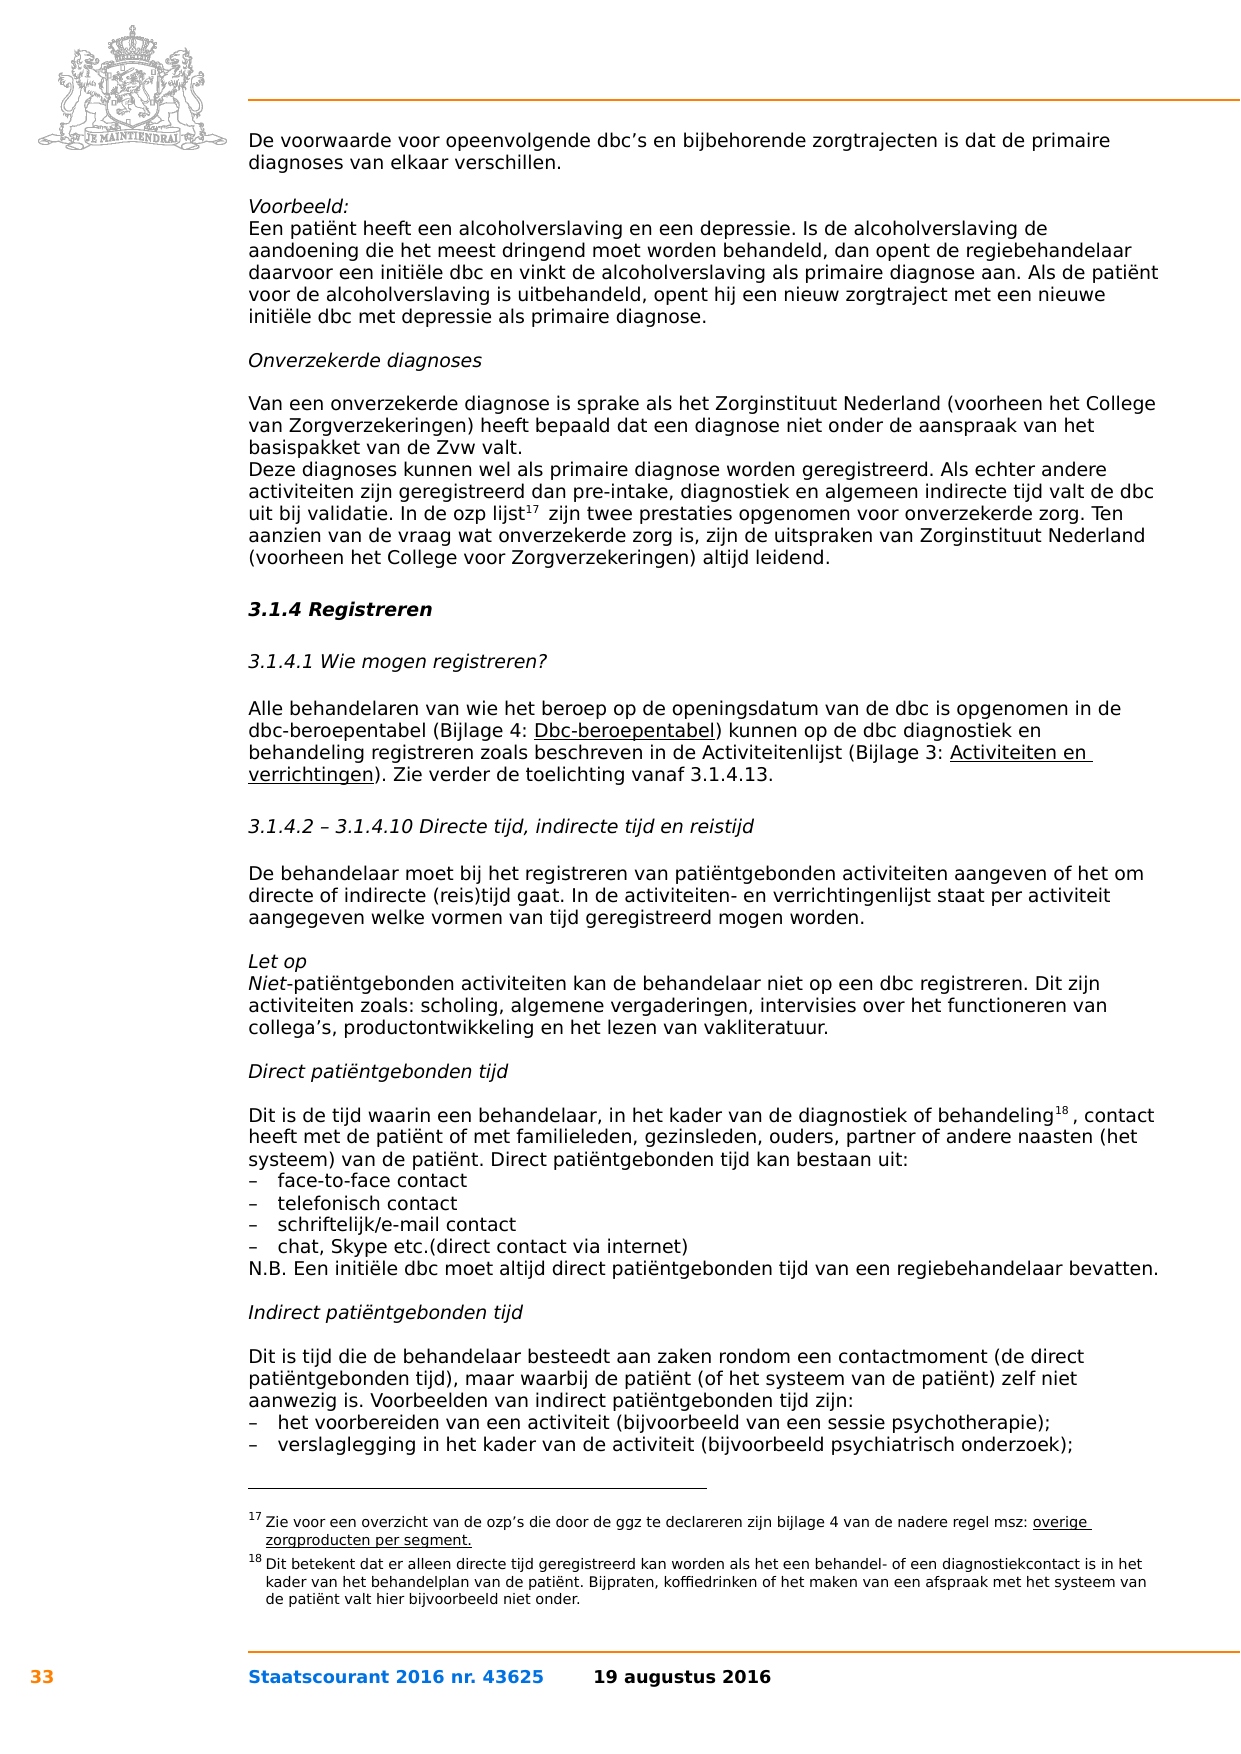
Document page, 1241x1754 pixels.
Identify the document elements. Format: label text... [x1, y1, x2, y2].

text – verslaglegging in het kader van de activiteit (bijvoorbeeld psychiatrisch onderzoek); [248, 1434, 1163, 1456]
text Deze diagnoses kunnen wel als primaire diagnose worden geregistreerd. Als echter andere activiteiten zijn geregistreerd dan pre-intake, diagnostiek en algemeen indirecte tijd valt de dbc uit bij validatie. In de ozp lijst zijn twee prestaties opgenomen voor onverzekerde zorg. Ten aanzien van de vraag wat onverzekerde zorg is, zijn de uitspraken van Zorginstituut Nederland (voorheen het College voor Zorgverzekeringen) altijd leidend. [248, 459, 1163, 569]
text Alle behandelaren van wie het beroep op de openingsdatum van de dbc is opgenomen in de dbc-beroepentabel (Bijlage 4: Dbc-beroepentabel) kunnen op de dbc diagnostiek en behandeling registreren zoals beschreven in de Activiteitenlijst (Bijlage 3: Activiteiten en verrichtingen). Zie verder de toelichting vanaf 3.1.4.13. [248, 698, 1163, 786]
text Van een onverzekerde diagnose is sprake als het Zorginstituut Nederland (voorheen het College van Zorgverzekeringen) heeft bepaald dat een diagnose niet onder de aanspraak van het basispakket van de Zvw valt. [248, 393, 1163, 459]
subtitle Direct patiëntgebonden tijd [248, 1061, 1163, 1083]
text Zie voor een overzicht van de ozp’s die door de ggz te declareren zijn bijlage 4 van de nadere regel msz: overige zorgproducten per segment. [248, 1510, 1163, 1549]
subtitle 3.1.4 Registreren [248, 599, 1163, 621]
text Dit is de tijd waarin een behandelaar, in het kader van de diagnostiek of behandeling, contact heeft met de patiënt of met familieleden, gezinsleden, ouders, partner of andere naasten (het systeem) van de patiënt. Direct patiëntgebonden tijd kan bestaan uit: [248, 1104, 1163, 1170]
text – schriftelijk/e-mail contact [248, 1214, 1163, 1236]
text Dit is tijd die de behandelaar besteedt aan zaken rondom een contactmoment (de direct patiëntgebonden tijd), maar waarbij de patiënt (of het systeem van de patiënt) zelf niet aanwezig is. Voorbeelden van indirect patiëntgebonden tijd zijn: [248, 1346, 1163, 1412]
subtitle 3.1.4.2 – 3.1.4.10 Directe tijd, indirecte tijd en reistijd [248, 816, 1163, 838]
picture [38, 25, 227, 150]
text Let op [248, 951, 1163, 973]
text De behandelaar moet bij het registreren van patiëntgebonden activiteiten aangeven of het om directe of indirecte (reis)tijd gaat. In de activiteiten- en verrichtingenlijst staat per activiteit aangegeven welke vormen van tijd geregistreerd mogen worden. [248, 863, 1163, 929]
subtitle Indirect patiëntgebonden tijd [248, 1302, 1163, 1324]
text Een patiënt heeft een alcoholverslaving en een depressie. Is de alcoholverslaving de aandoening die het meest dringend moet worden behandeld, dan opent de regiebehandelaar daarvoor een initiële dbc en vinkt de alcoholverslaving als primaire diagnose aan. Als de patiënt voor de alcoholverslaving is uitbehandeld, opent hij een nieuw zorgtraject met een nieuwe initiële dbc met depressie als primaire diagnose. [248, 218, 1163, 328]
text Voorbeeld: [248, 196, 1163, 218]
text De voorwaarde voor opeenvolgende dbc’s en bijbehorende zorgtrajecten is dat de primaire diagnoses van elkaar verschillen. [248, 130, 1163, 174]
text – face-to-face contact [248, 1170, 1163, 1192]
subtitle Onverzekerde diagnoses [248, 349, 1163, 371]
text N.B. Een initiële dbc moet altijd direct patiëntgebonden tijd van een regiebehandelaar bevatten. [248, 1258, 1163, 1280]
text – telefonisch contact [248, 1192, 1163, 1214]
text – chat, Skype etc.(direct contact via internet) [248, 1236, 1163, 1258]
text Niet-patiëntgebonden activiteiten kan de behandelaar niet op een dbc registreren. Dit zijn activiteiten zoals: scholing, algemene vergaderingen, intervisies over het functioneren van collega’s, productontwikkeling en het lezen van vakliteratuur. [248, 973, 1163, 1039]
text – het voorbereiden van een activiteit (bijvoorbeeld van een sessie psychotherapie); [248, 1412, 1163, 1434]
subtitle 3.1.4.1 Wie mogen registreren? [248, 651, 1163, 673]
text Dit betekent dat er alleen directe tijd geregistreerd kan worden als het een behandel- of een diagnostiekcontact is in het kader van het behandelplan van de patiënt. Bijpraten, koffiedrinken of het maken van een afspraak met het systeem van de patiënt valt hier bijvoorbeeld niet onder. [248, 1552, 1163, 1608]
